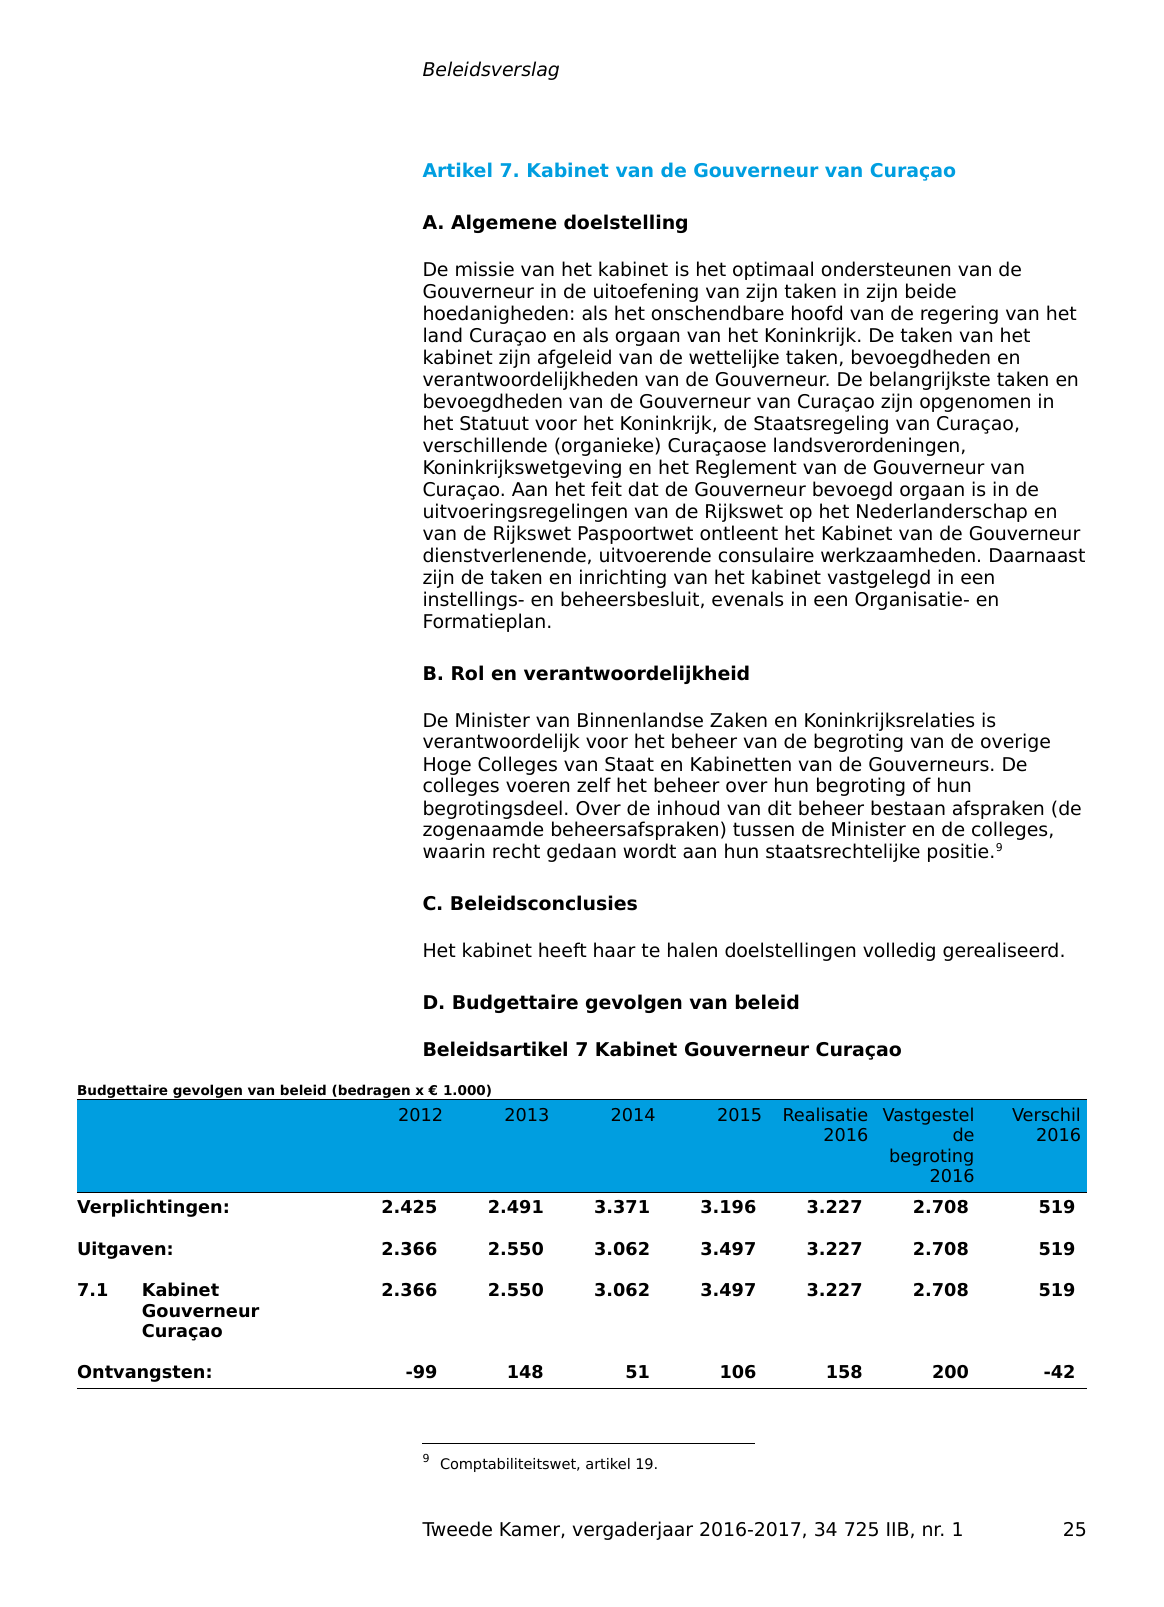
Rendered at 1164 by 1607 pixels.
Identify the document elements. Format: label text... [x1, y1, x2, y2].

table_cell Vastgestelde begroting 2016 [874, 1100, 980, 1192]
table_cell 51 [555, 1363, 661, 1388]
table_cell Kabinet Gouverneur Curaçao [136, 1280, 342, 1342]
table_cell Verschil 2016 [980, 1100, 1087, 1192]
table_cell 2.366 [343, 1239, 449, 1259]
table_cell 2014 [555, 1100, 661, 1192]
text De Minister van Binnenlandse Zaken en Koninkrijksrelaties is verantwoordelijk voor het beheer van de begroting van de overige Hoge Colleges van Staat en Kabinetten van de Gouverneurs. De colleges voeren zelf het beheer over hun begroting of hun begrotingsdeel. Over de inhoud van dit beheer bestaan afspraken (de zogenaamde beheersafspraken) tussen de Minister en de colleges, waarin recht gedaan wordt aan hun staatsrechtelijke positie. [422, 709, 1087, 863]
table_cell 519 [980, 1193, 1087, 1218]
table_cell 2.491 [449, 1193, 555, 1218]
table_cell Realisatie 2016 [768, 1100, 874, 1192]
table_cell [77, 1100, 342, 1192]
table_cell 2.550 [449, 1280, 555, 1342]
table_cell 158 [768, 1363, 874, 1388]
subtitle Artikel 7. Kabinet van de Gouverneur van Curaçao [422, 160, 1087, 182]
table_cell 3.062 [555, 1280, 661, 1342]
table_cell 519 [980, 1239, 1087, 1259]
table_header Budgettaire gevolgen van beleid (bedragen x € 1.000) [77, 1083, 1087, 1099]
table_cell [77, 1218, 1087, 1239]
table_cell 2012 [343, 1100, 449, 1192]
table_cell 519 [980, 1280, 1087, 1342]
table_cell 106 [661, 1363, 768, 1388]
table_cell 3.227 [768, 1280, 874, 1342]
table_cell 2015 [661, 1100, 768, 1192]
subtitle Beleidsartikel 7 Kabinet Gouverneur Curaçao [422, 1039, 1087, 1061]
table_cell 2.708 [874, 1239, 980, 1259]
table_cell 2.550 [449, 1239, 555, 1259]
table_cell 148 [449, 1363, 555, 1388]
table_cell 3.497 [661, 1239, 768, 1259]
table_cell -42 [980, 1363, 1087, 1388]
subtitle A. Algemene doelstelling [422, 212, 1087, 234]
table_cell 7.1 [77, 1280, 136, 1342]
subtitle D. Budgettaire gevolgen van beleid [422, 992, 1087, 1014]
table_cell 2.708 [874, 1280, 980, 1342]
table_cell Verplichtingen: [77, 1193, 342, 1218]
table_cell 3.371 [555, 1193, 661, 1218]
table_cell 3.196 [661, 1193, 768, 1218]
text De missie van het kabinet is het optimaal ondersteunen van de Gouverneur in de uitoefening van zijn taken in zijn beide hoedanigheden: als het onschendbare hoofd van de regering van het land Curaçao en als orgaan van het Koninkrijk. De taken van het kabinet zijn afgeleid van de wettelijke taken, bevoegdheden en verantwoordelijkheden van de Gouverneur. De belangrijkste taken en bevoegdheden van de Gouverneur van Curaçao zijn opgenomen in het Statuut voor het Koninkrijk, de Staatsregeling van Curaçao, verschillende (organieke) Curaçaose landsverordeningen, Koninkrijkswetgeving en het Reglement van de Gouverneur van Curaçao. Aan het feit dat de Gouverneur bevoegd orgaan is in de uitvoeringsregelingen van de Rijkswet op het Nederlanderschap en van de Rijkswet Paspoortwet ontleent het Kabinet van de Gouverneur dienstverlenende, uitvoerende consulaire werkzaamheden. Daarnaast zijn de taken en inrichting van het kabinet vastgelegd in een instellings- en beheersbesluit, evenals in een Organisatie- en Formatieplan. [422, 259, 1087, 632]
table_cell 3.062 [555, 1239, 661, 1259]
table_cell 2013 [449, 1100, 555, 1192]
table_cell 3.227 [768, 1239, 874, 1259]
table_cell 2.366 [343, 1280, 449, 1342]
table_cell 2.425 [343, 1193, 449, 1218]
table_cell [77, 1259, 1087, 1280]
subtitle B. Rol en verantwoordelijkheid [422, 662, 1087, 684]
table_cell 3.227 [768, 1193, 874, 1218]
table_cell 200 [874, 1363, 980, 1388]
table_cell 2.708 [874, 1193, 980, 1218]
table_cell Ontvangsten: [77, 1363, 342, 1388]
text Comptabiliteitswet, artikel 19. [422, 1452, 1087, 1474]
text Het kabinet heeft haar te halen doelstellingen volledig gerealiseerd. [422, 940, 1087, 962]
subtitle C. Beleidsconclusies [422, 893, 1087, 915]
table_cell Uitgaven: [77, 1239, 342, 1259]
table_cell -99 [343, 1363, 449, 1388]
table_cell [77, 1342, 1087, 1362]
table_cell 3.497 [661, 1280, 768, 1342]
